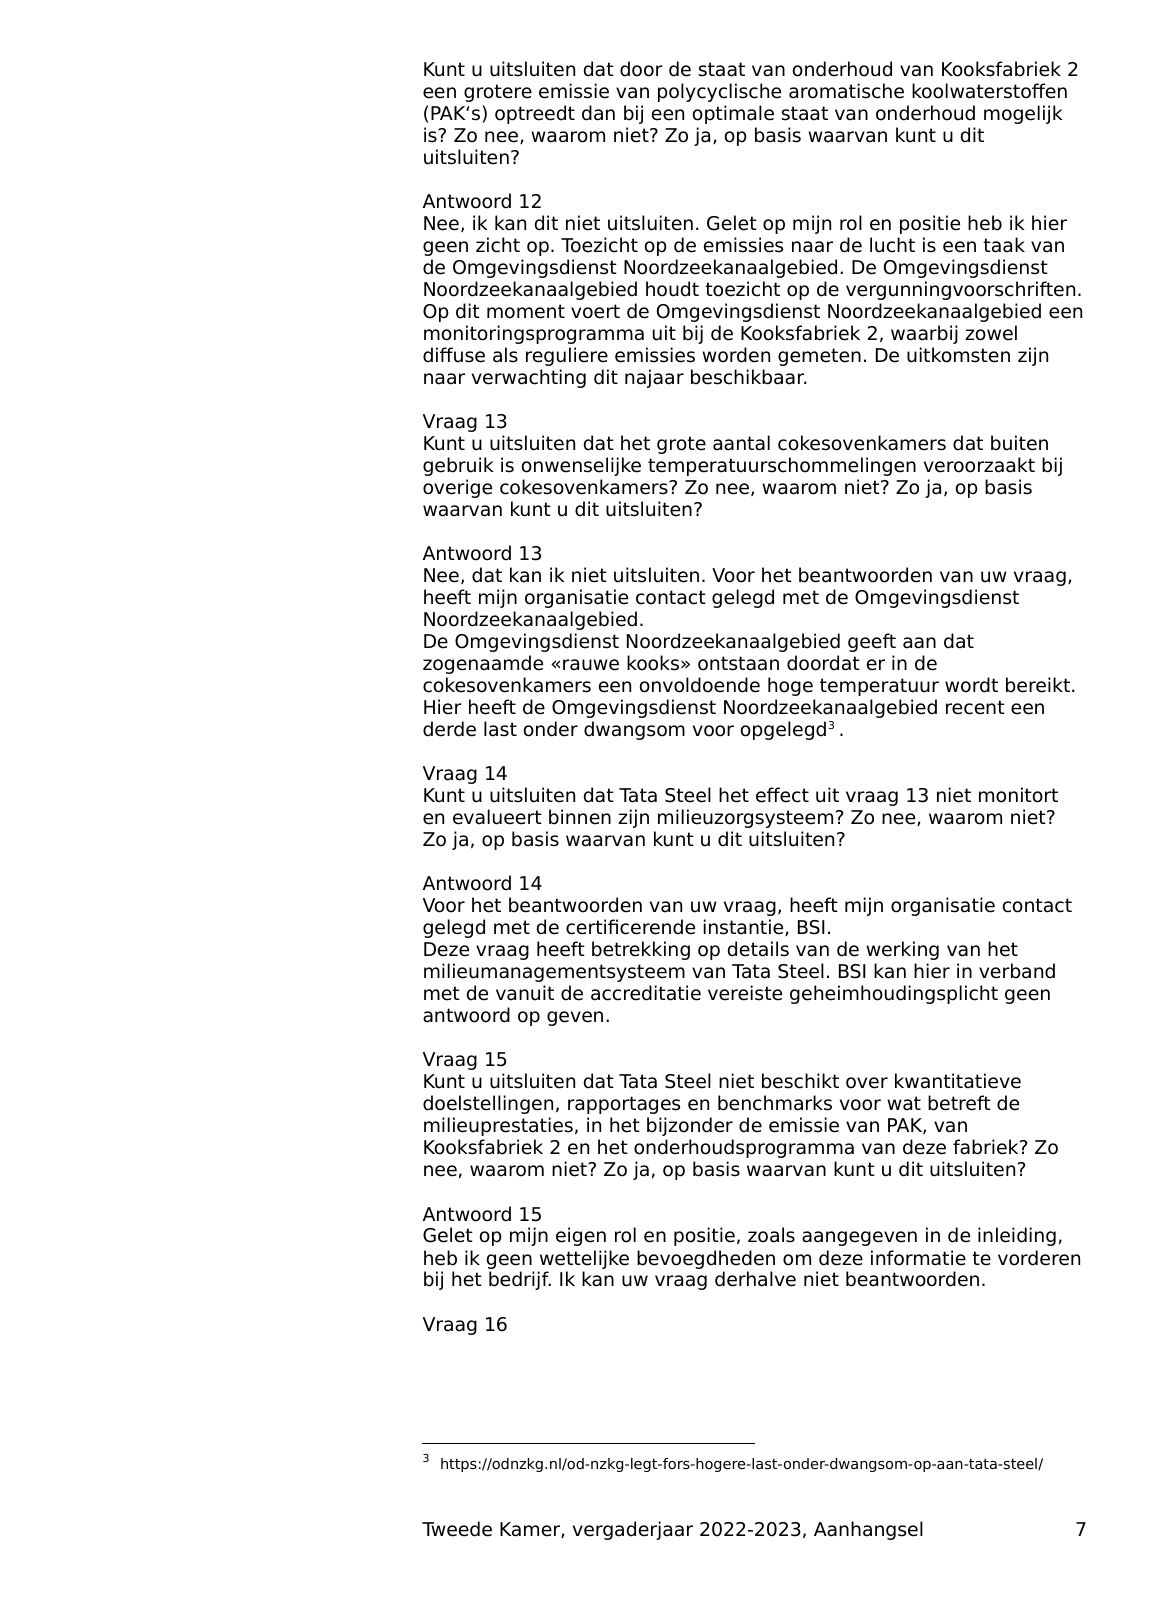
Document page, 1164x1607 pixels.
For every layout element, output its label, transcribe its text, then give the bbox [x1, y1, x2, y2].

text Antwoord 14 [422, 873, 1087, 895]
text Voor het beantwoorden van uw vraag, heeft mijn organisatie contact gelegd met de certificerende instantie, BSI. [422, 895, 1087, 939]
text Vraag 13 [422, 411, 1087, 433]
text Nee, dat kan ik niet uitsluiten. Voor het beantwoorden van uw vraag, heeft mijn organisatie contact gelegd met de Omgevingsdienst Noordzeekanaalgebied. [422, 565, 1087, 631]
text Vraag 14 [422, 763, 1087, 785]
text Nee, ik kan dit niet uitsluiten. Gelet op mijn rol en positie heb ik hier geen zicht op. Toezicht op de emissies naar de lucht is een taak van de Omgevingsdienst Noordzeekanaalgebied. De Omgevingsdienst Noordzeekanaalgebied houdt toezicht op de vergunningvoorschriften. Op dit moment voert de Omgevingsdienst Noordzeekanaalgebied een monitoringsprogramma uit bij de Kooksfabriek 2, waarbij zowel diffuse als reguliere emissies worden gemeten. De uitkomsten zijn naar verwachting dit najaar beschikbaar. [422, 213, 1087, 389]
text Antwoord 13 [422, 543, 1087, 565]
text Antwoord 12 [422, 191, 1087, 213]
text Vraag 15 [422, 1049, 1087, 1071]
text https://odnzkg.nl/od-nzkg-legt-fors-hogere-last-onder-dwangsom-op-aan-tata-steel/ [422, 1452, 1087, 1474]
text Kunt u uitsluiten dat Tata Steel niet beschikt over kwantitatieve doelstellingen, rapportages en benchmarks voor wat betreft de milieuprestaties, in het bijzonder de emissie van PAK, van Kooksfabriek 2 en het onderhoudsprogramma van deze fabriek? Zo nee, waarom niet? Zo ja, op basis waarvan kunt u dit uitsluiten? [422, 1071, 1087, 1181]
text Kunt u uitsluiten dat door de staat van onderhoud van Kooksfabriek 2 een grotere emissie van polycyclische aromatische koolwaterstoffen (PAK‘s) optreedt dan bij een optimale staat van onderhoud mogelijk is? Zo nee, waarom niet? Zo ja, op basis waarvan kunt u dit uitsluiten? [422, 59, 1087, 169]
text De Omgevingsdienst Noordzeekanaalgebied geeft aan dat zogenaamde «rauwe kooks» ontstaan doordat er in de cokesovenkamers een onvoldoende hoge temperatuur wordt bereikt. Hier heeft de Omgevingsdienst Noordzeekanaalgebied recent een derde last onder dwangsom voor opgelegd. [422, 631, 1087, 741]
text Kunt u uitsluiten dat het grote aantal cokesovenkamers dat buiten gebruik is onwenselijke temperatuurschommelingen veroorzaakt bij overige cokesovenkamers? Zo nee, waarom niet? Zo ja, op basis waarvan kunt u dit uitsluiten? [422, 433, 1087, 521]
text Gelet op mijn eigen rol en positie, zoals aangegeven in de inleiding, heb ik geen wettelijke bevoegdheden om deze informatie te vorderen bij het bedrijf. Ik kan uw vraag derhalve niet beantwoorden. [422, 1225, 1087, 1291]
text Deze vraag heeft betrekking op details van de werking van het milieumanagementsysteem van Tata Steel. BSI kan hier in verband met de vanuit de accreditatie vereiste geheimhoudingsplicht geen antwoord op geven. [422, 939, 1087, 1027]
text Kunt u uitsluiten dat Tata Steel het effect uit vraag 13 niet monitort en evalueert binnen zijn milieuzorgsysteem? Zo nee, waarom niet? Zo ja, op basis waarvan kunt u dit uitsluiten? [422, 785, 1087, 851]
text Vraag 16 [422, 1313, 1087, 1336]
text Antwoord 15 [422, 1203, 1087, 1225]
